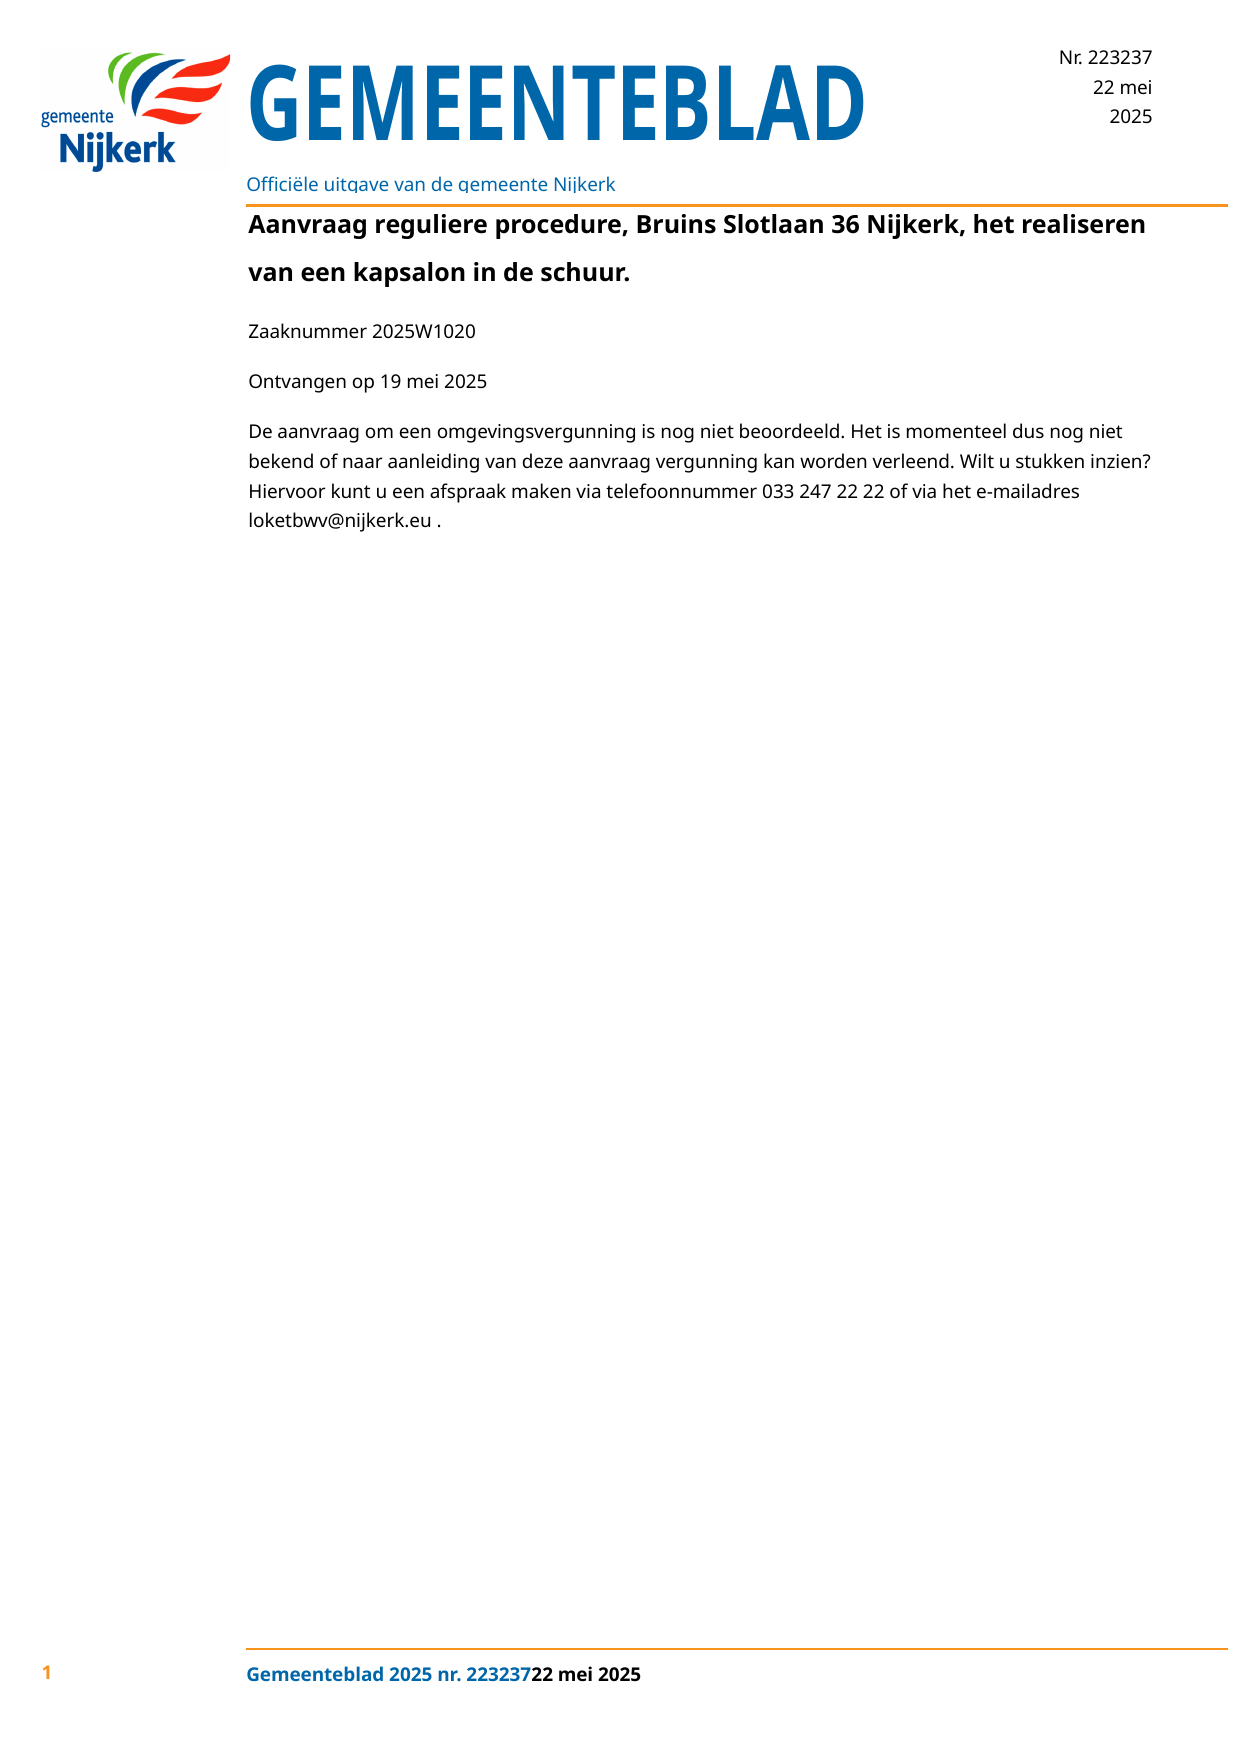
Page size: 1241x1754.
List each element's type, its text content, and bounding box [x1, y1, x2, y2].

text De aanvraag om een omgevingsvergunning is nog niet beoordeeld. Het is momenteel dus nog niet bekend of naar aanleiding van deze aanvraag vergunning kan worden verleend. Wilt u stukken inzien? Hiervoor kunt u een afspraak maken via telefoonnummer 033 247 22 22 of via het e-mailadres loketbwv@nijkerk.eu . [248, 419, 1152, 533]
text Zaaknummer 2025W1020 [248, 318, 1152, 344]
picture [41, 47, 231, 172]
text Ontvangen op 19 mei 2025 [248, 368, 1152, 394]
text Aanvraag reguliere procedure, Bruins Slotlaan 36 Nijkerk, het realiseren van een kapsalon in de schuur. [248, 207, 1152, 288]
